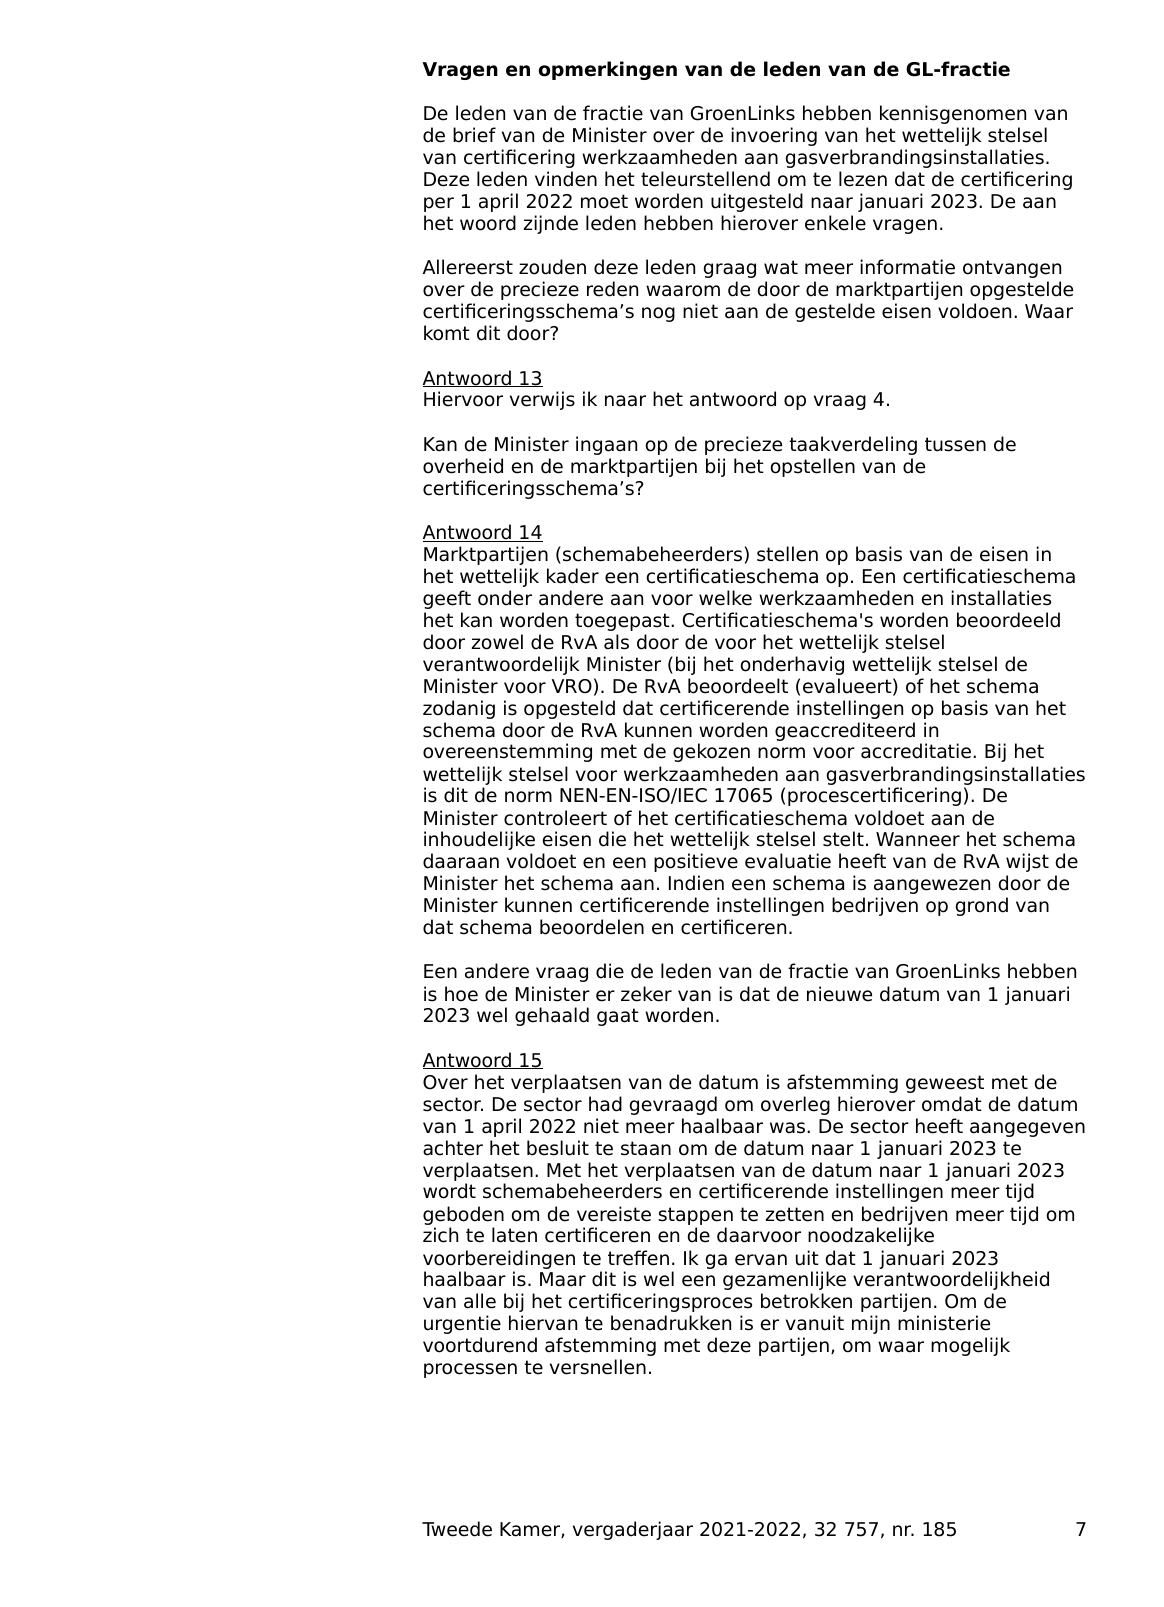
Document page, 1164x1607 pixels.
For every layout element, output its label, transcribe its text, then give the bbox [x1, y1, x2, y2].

text Over het verplaatsen van de datum is afstemming geweest met de sector. De sector had gevraagd om overleg hierover omdat de datum van 1 april 2022 niet meer haalbaar was. De sector heeft aangegeven achter het besluit te staan om de datum naar 1 januari 2023 te verplaatsen. Met het verplaatsen van de datum naar 1 januari 2023 wordt schemabeheerders en certificerende instellingen meer tijd geboden om de vereiste stappen te zetten en bedrijven meer tijd om zich te laten certificeren en de daarvoor noodzakelijke voorbereidingen te treffen. Ik ga ervan uit dat 1 januari 2023 haalbaar is. Maar dit is wel een gezamenlijke verantwoordelijkheid van alle bij het certificeringsproces betrokken partijen. Om de urgentie hiervan te benadrukken is er vanuit mijn ministerie voortdurend afstemming met deze partijen, om waar mogelijk processen te versnellen. [422, 1072, 1087, 1379]
text Hiervoor verwijs ik naar het antwoord op vraag 4. [422, 389, 1087, 411]
text Antwoord 13 [422, 367, 1087, 389]
text De leden van de fractie van GroenLinks hebben kennisgenomen van de brief van de Minister over de invoering van het wettelijk stelsel van certificering werkzaamheden aan gasverbrandingsinstallaties. Deze leden vinden het teleurstellend om te lezen dat de certificering per 1 april 2022 moet worden uitgesteld naar januari 2023. De aan het woord zijnde leden hebben hierover enkele vragen. [422, 103, 1087, 235]
text Antwoord 15 [422, 1049, 1087, 1072]
text Marktpartijen (schemabeheerders) stellen op basis van de eisen in het wettelijk kader een certificatieschema op. Een certificatieschema geeft onder andere aan voor welke werkzaamheden en installaties het kan worden toegepast. Certificatieschema's worden beoordeeld door zowel de RvA als door de voor het wettelijk stelsel verantwoordelijk Minister (bij het onderhavig wettelijk stelsel de Minister voor VRO). De RvA beoordeelt (evalueert) of het schema zodanig is opgesteld dat certificerende instellingen op basis van het schema door de RvA kunnen worden geaccrediteerd in overeenstemming met de gekozen norm voor accreditatie. Bij het wettelijk stelsel voor werkzaamheden aan gasverbrandingsinstallaties is dit de norm NEN-EN-ISO/IEC 17065 (procescertificering). De Minister controleert of het certificatieschema voldoet aan de inhoudelijke eisen die het wettelijk stelsel stelt. Wanneer het schema daaraan voldoet en een positieve evaluatie heeft van de RvA wijst de Minister het schema aan. Indien een schema is aangewezen door de Minister kunnen certificerende instellingen bedrijven op grond van dat schema beoordelen en certificeren. [422, 544, 1087, 939]
subtitle Vragen en opmerkingen van de leden van de GL-fractie [422, 59, 1087, 81]
text Kan de Minister ingaan op de precieze taakverdeling tussen de overheid en de marktpartijen bij het opstellen van de certificeringsschema’s? [422, 433, 1087, 499]
text Allereerst zouden deze leden graag wat meer informatie ontvangen over de precieze reden waarom de door de marktpartijen opgestelde certificeringsschema’s nog niet aan de gestelde eisen voldoen. Waar komt dit door? [422, 257, 1087, 345]
text Antwoord 14 [422, 522, 1087, 544]
text Een andere vraag die de leden van de fractie van GroenLinks hebben is hoe de Minister er zeker van is dat de nieuwe datum van 1 januari 2023 wel gehaald gaat worden. [422, 961, 1087, 1027]
